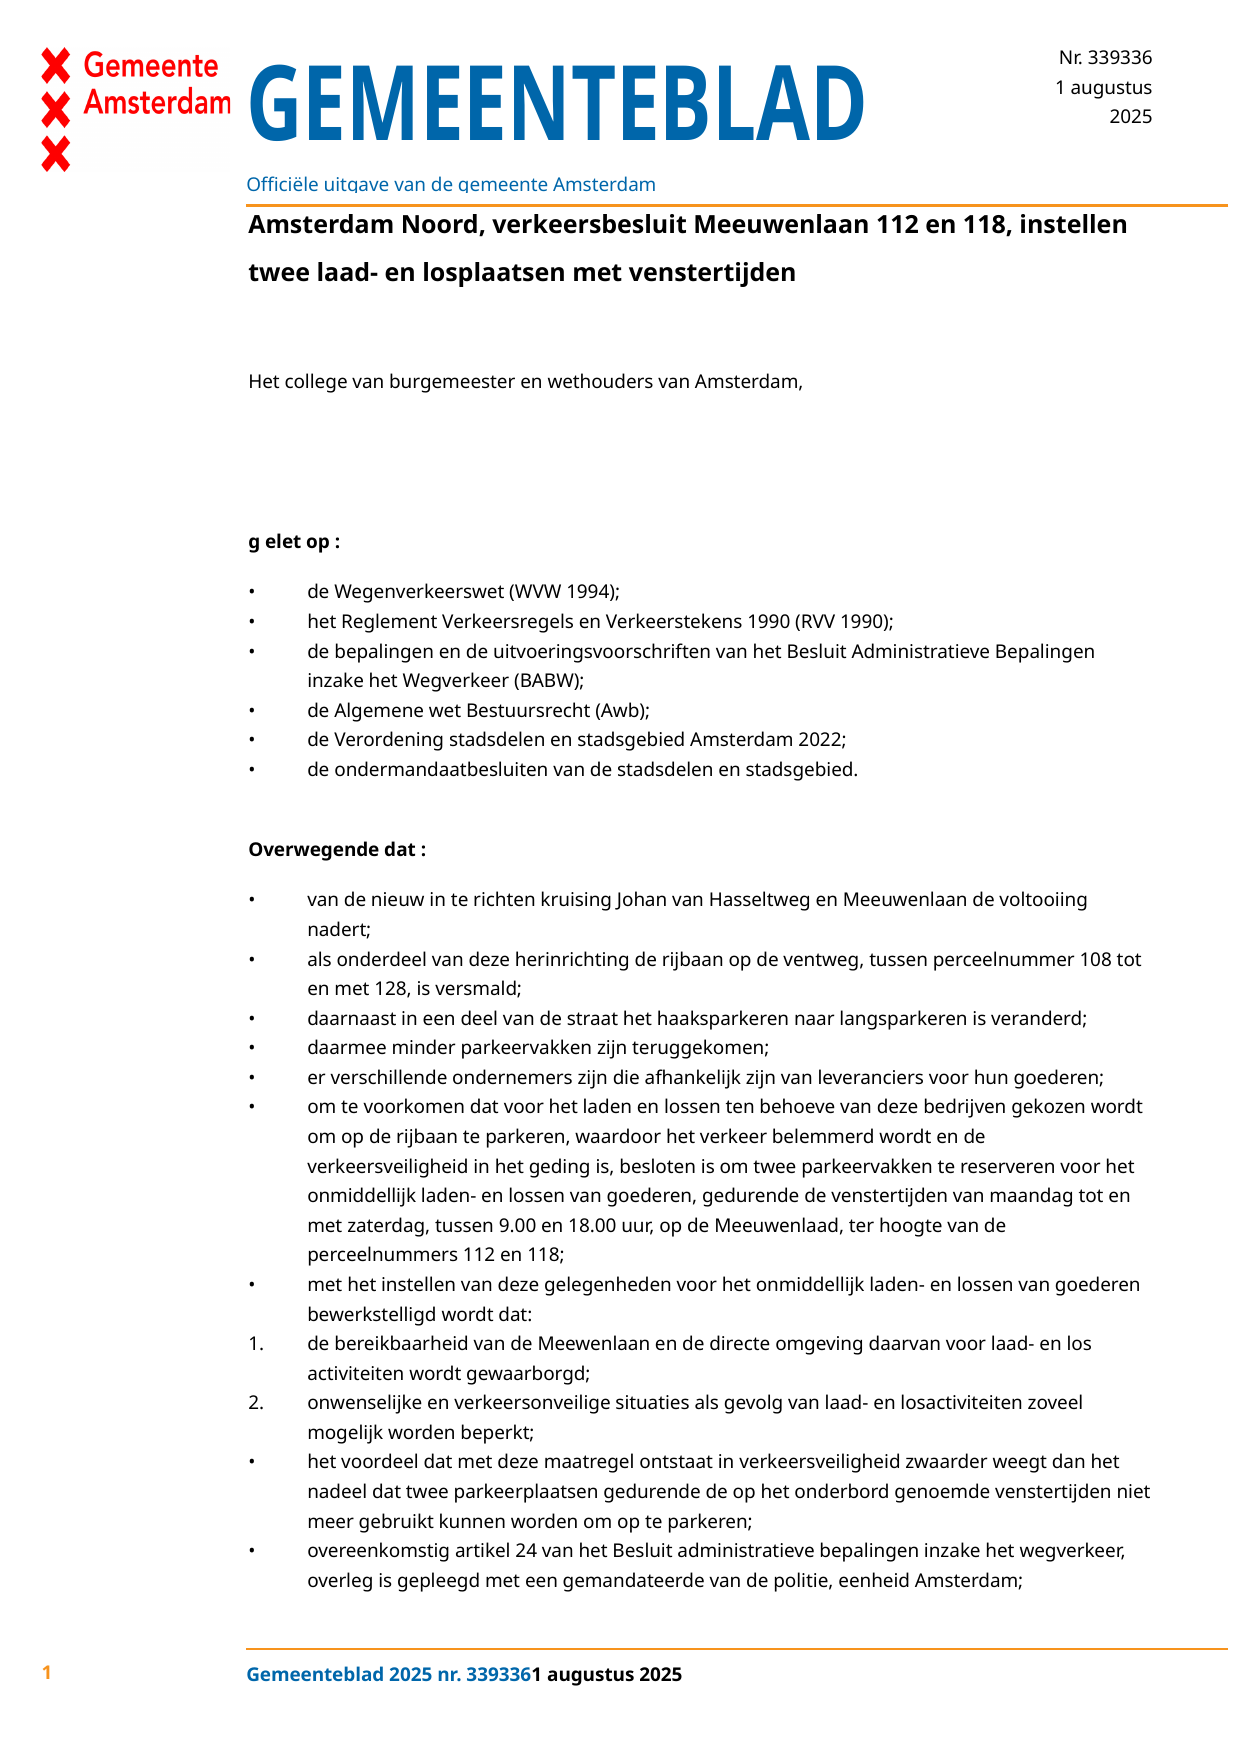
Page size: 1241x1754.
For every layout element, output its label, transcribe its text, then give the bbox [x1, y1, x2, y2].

list met het instellen van deze gelegenheden voor het onmiddellijk laden- en lossen van goederen bewerkstelligd wordt dat: [248, 1271, 1152, 1326]
list om te voorkomen dat voor het laden en lossen ten behoeve van deze bedrijven gekozen wordt om op de rijbaan te parkeren, waardoor het verkeer belemmerd wordt en de verkeersveiligheid in het geding is, besloten is om twee parkeervakken te reserveren voor het onmiddellijk laden- en lossen van goederen, gedurende de venstertijden van maandag tot en met zaterdag, tussen 9.00 en 18.00 uur, op de Meeuwenlaad, ter hoogte van de perceelnummers 112 en 118; [248, 1094, 1152, 1267]
list het Reglement Verkeersregels en Verkeerstekens 1990 (RVV 1990); [248, 608, 1152, 634]
list van de nieuw in te richten kruising Johan van Hasseltweg en Meeuwenlaan de voltooiing nadert; [248, 887, 1152, 942]
list overeenkomstig artikel 24 van het Besluit administratieve bepalingen inzake het wegverkeer, overleg is gepleegd met een gemandateerde van de politie, eenheid Amsterdam; [248, 1537, 1152, 1593]
list onwenselijke en verkeersonveilige situaties als gevolg van laad- en losactiviteiten zoveel mogelijk worden beperkt; [248, 1389, 1152, 1445]
list de bereikbaarheid van de Meewenlaan en de directe omgeving daarvan voor laad- en los activiteiten wordt gewaarborgd; [248, 1330, 1152, 1386]
text Amsterdam Noord, verkeersbesluit Meeuwenlaan 112 en 118, instellen twee laad- en losplaatsen met venstertijden [248, 207, 1152, 288]
text Het college van burgemeester en wethouders van Amsterdam, [248, 368, 1152, 394]
list daarmee minder parkeervakken zijn teruggekomen; [248, 1034, 1152, 1060]
text Overwegende dat : [248, 836, 1152, 862]
text g elet op : [248, 528, 1152, 554]
picture [41, 47, 231, 172]
list als onderdeel van deze herinrichting de rijbaan op de ventweg, tussen perceelnummer 108 tot en met 128, is versmald; [248, 946, 1152, 1001]
list de bepalingen en de uitvoeringsvoorschriften van het Besluit Administratieve Bepalingen inzake het Wegverkeer (BABW); [248, 638, 1152, 693]
list de Wegenverkeerswet (WVW 1994); [248, 579, 1152, 604]
list de Verordening stadsdelen en stadsgebied Amsterdam 2022; [248, 727, 1152, 752]
list er verschillende ondernemers zijn die afhankelijk zijn van leveranciers voor hun goederen; [248, 1064, 1152, 1090]
list de Algemene wet Bestuursrecht (Awb); [248, 697, 1152, 723]
list daarnaast in een deel van de straat het haaksparkeren naar langsparkeren is veranderd; [248, 1005, 1152, 1031]
list de ondermandaatbesluiten van de stadsdelen en stadsgebied. [248, 756, 1152, 782]
list het voordeel dat met deze maatregel ontstaat in verkeersveiligheid zwaarder weegt dan het nadeel dat twee parkeerplaatsen gedurende de op het onderbord genoemde venstertijden niet meer gebruikt kunnen worden om op te parkeren; [248, 1449, 1152, 1533]
